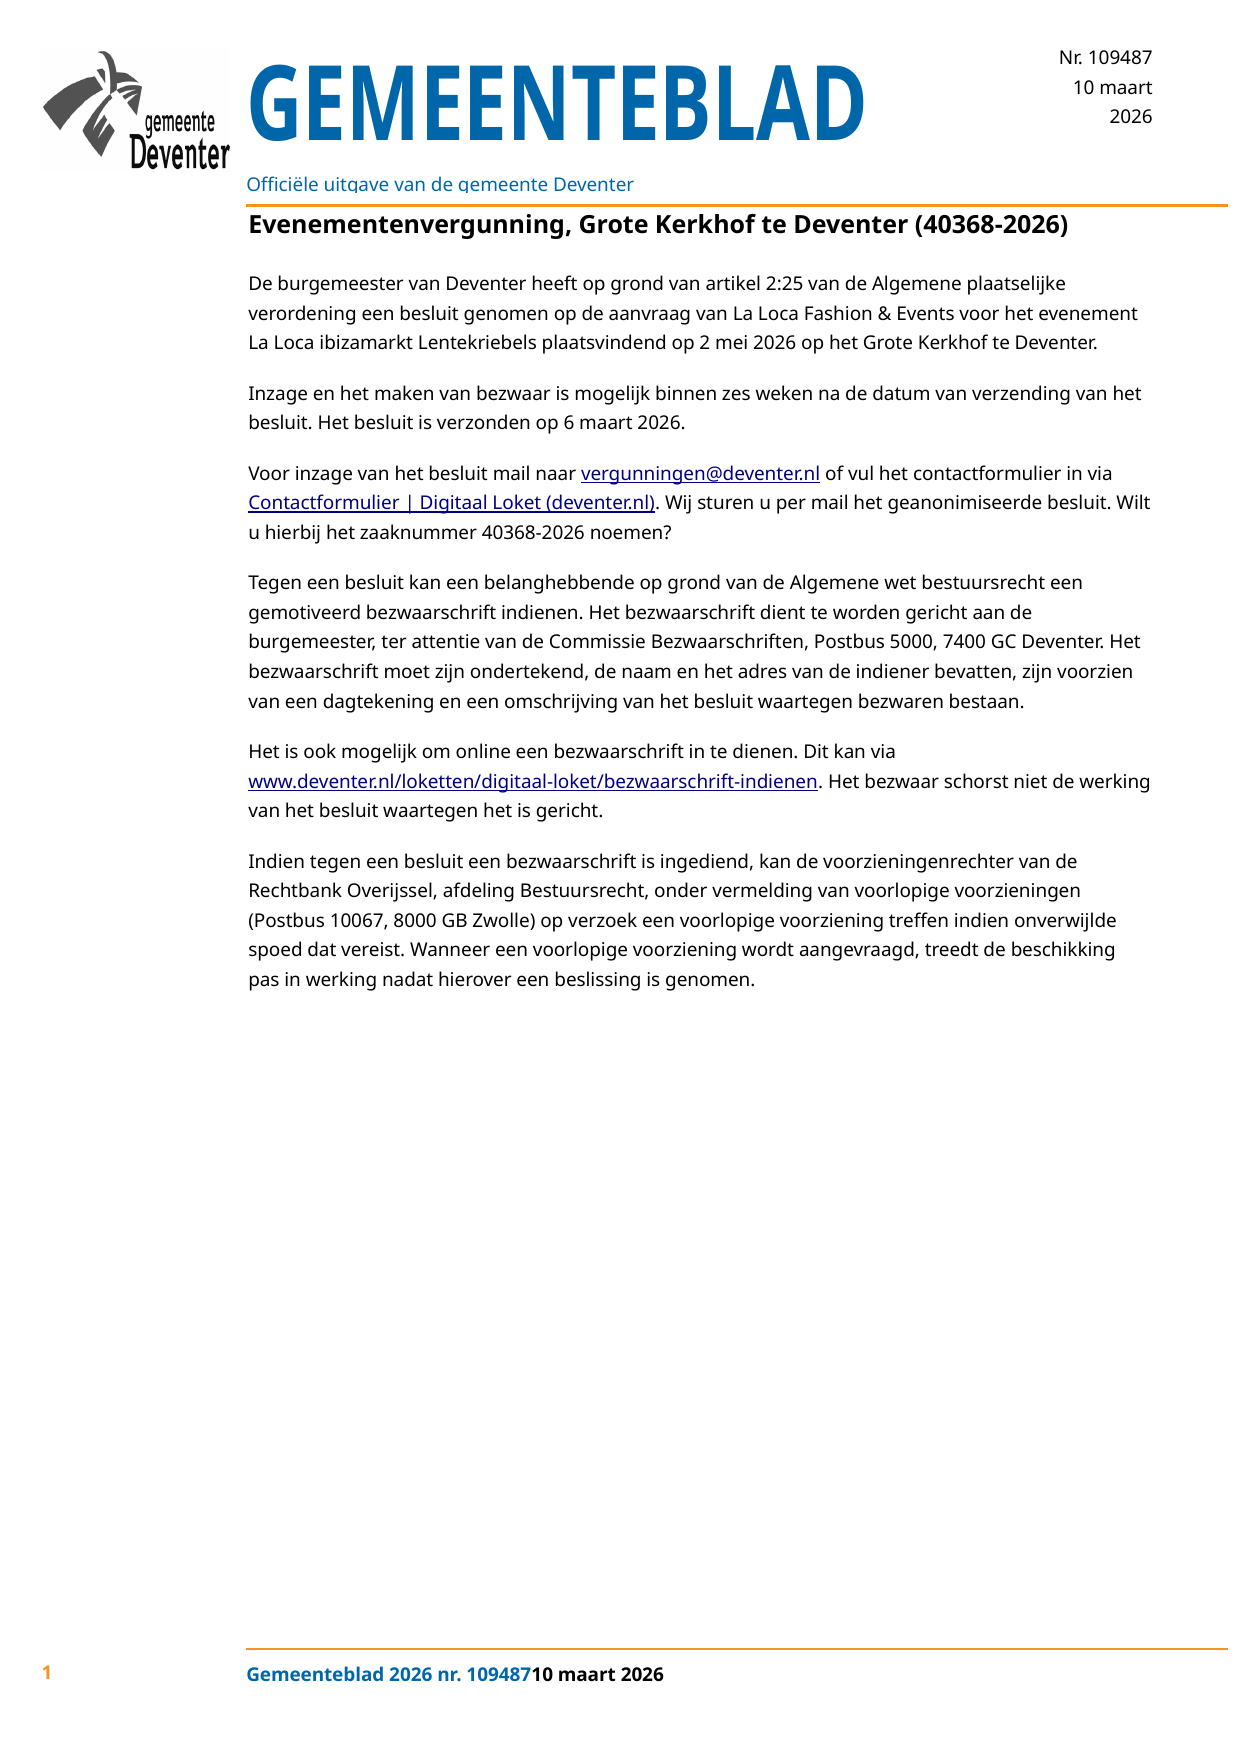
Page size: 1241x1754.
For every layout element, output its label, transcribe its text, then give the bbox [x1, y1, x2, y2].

text Het is ook mogelijk om online een bezwaarschrift in te dienen. Dit kan via www.deventer.nl/loketten/digitaal-loket/bezwaarschrift-indienen. Het bezwaar schorst niet de werking van het besluit waartegen het is gericht. [248, 738, 1152, 823]
text Tegen een besluit kan een belanghebbende op grond van de Algemene wet bestuursrecht een gemotiveerd bezwaarschrift indienen. Het bezwaarschrift dient te worden gericht aan de burgemeester, ter attentie van de Commissie Bezwaarschriften, Postbus 5000, 7400 GC Deventer. Het bezwaarschrift moet zijn ondertekend, de naam en het adres van de indiener bevatten, zijn voorzien van een dagtekening en een omschrijving van het besluit waartegen bezwaren bestaan. [248, 569, 1152, 713]
text Voor inzage van het besluit mail naar vergunningen@deventer.nl of vul het contactformulier in via Contactformulier | Digitaal Loket (deventer.nl). Wij sturen u per mail het geanonimiseerde besluit. Wilt u hierbij het zaaknummer 40368-2026 noemen? [248, 460, 1152, 545]
picture [41, 47, 231, 172]
text Evenementenvergunning, Grote Kerkhof te Deventer (40368-2026) [248, 207, 1152, 241]
text Inzage en het maken van bezwaar is mogelijk binnen zes weken na de datum van verzending van het besluit. Het besluit is verzonden op 6 maart 2026. [248, 380, 1152, 435]
text De burgemeester van Deventer heeft op grond van artikel 2:25 van de Algemene plaatselijke verordening een besluit genomen op de aanvraag van La Loca Fashion & Events voor het evenement La Loca ibizamarkt Lentekriebels plaatsvindend op 2 mei 2026 op het Grote Kerkhof te Deventer. [248, 270, 1152, 355]
text Indien tegen een besluit een bezwaarschrift is ingediend, kan de voorzieningenrechter van de Rechtbank Overijssel, afdeling Bestuursrecht, onder vermelding van voorlopige voorzieningen (Postbus 10067, 8000 GB Zwolle) op verzoek een voorlopige voorziening treffen indien onverwijlde spoed dat vereist. Wanneer een voorlopige voorziening wordt aangevraagd, treedt de beschikking pas in werking nadat hierover een beslissing is genomen. [248, 848, 1152, 992]
